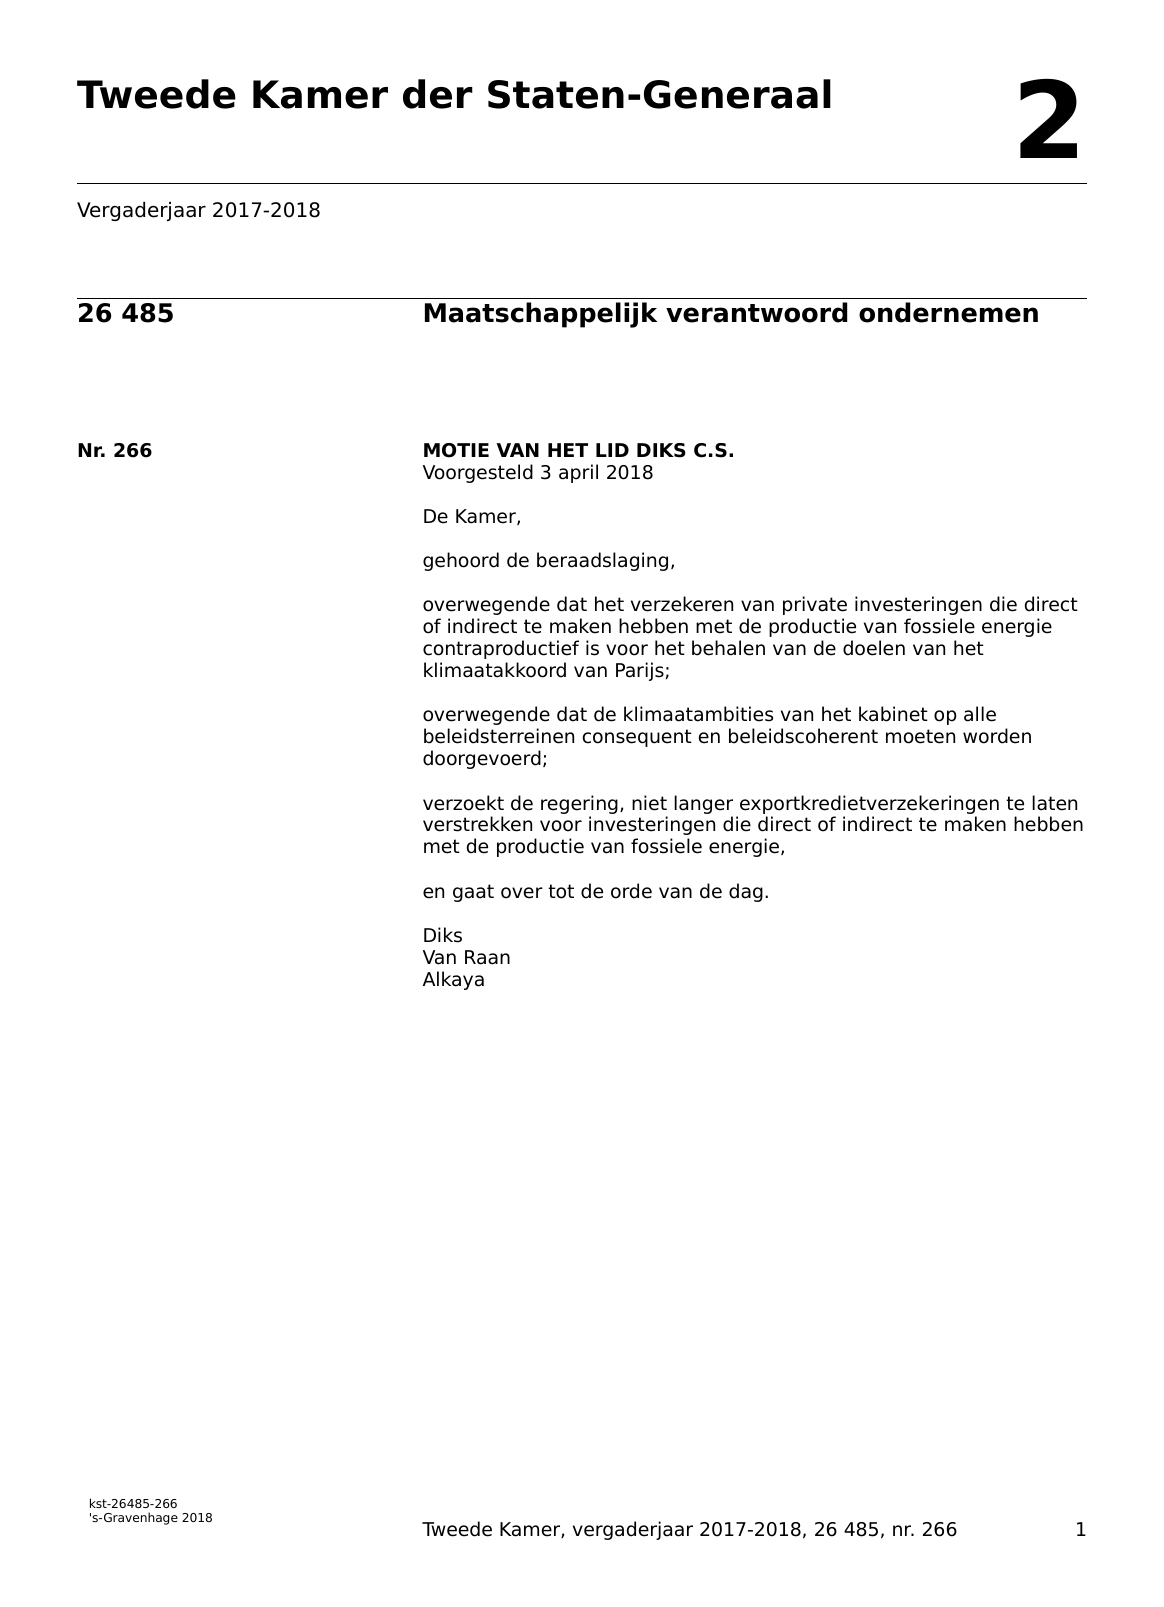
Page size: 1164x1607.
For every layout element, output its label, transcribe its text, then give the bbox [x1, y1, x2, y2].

text overwegende dat het verzekeren van private investeringen die direct of indirect te maken hebben met de productie van fossiele energie contraproductief is voor het behalen van de doelen van het klimaatakkoord van Parijs; [422, 594, 1087, 682]
text Voorgesteld 3 april 2018 [422, 462, 1087, 484]
subtitle Nr. 266 MOTIE VAN HET LID DIKS C.S. [77, 440, 1087, 462]
text Alkaya [422, 969, 1087, 991]
text kst-26485-266 [88, 1497, 323, 1511]
table_header Tweede Kamer der Staten-Generaal [77, 59, 886, 183]
subtitle 26 485 Maatschappelijk verantwoord ondernemen [77, 299, 1087, 329]
table_header 2 [886, 59, 1087, 183]
text verzoekt de regering, niet langer exportkredietverzekeringen te laten verstrekken voor investeringen die direct of indirect te maken hebben met de productie van fossiele energie, [422, 792, 1087, 858]
text 's-Gravenhage 2018 [88, 1511, 323, 1525]
text overwegende dat de klimaatambities van het kabinet op alle beleidsterreinen consequent en beleidscoherent moeten worden doorgevoerd; [422, 704, 1087, 770]
table_cell Vergaderjaar 2017-2018 [77, 184, 1087, 298]
text gehoord de beraadslaging, [422, 550, 1087, 572]
text en gaat over tot de orde van de dag. [422, 881, 1087, 902]
text Diks [422, 925, 1087, 947]
text Van Raan [422, 947, 1087, 969]
text De Kamer, [422, 506, 1087, 528]
